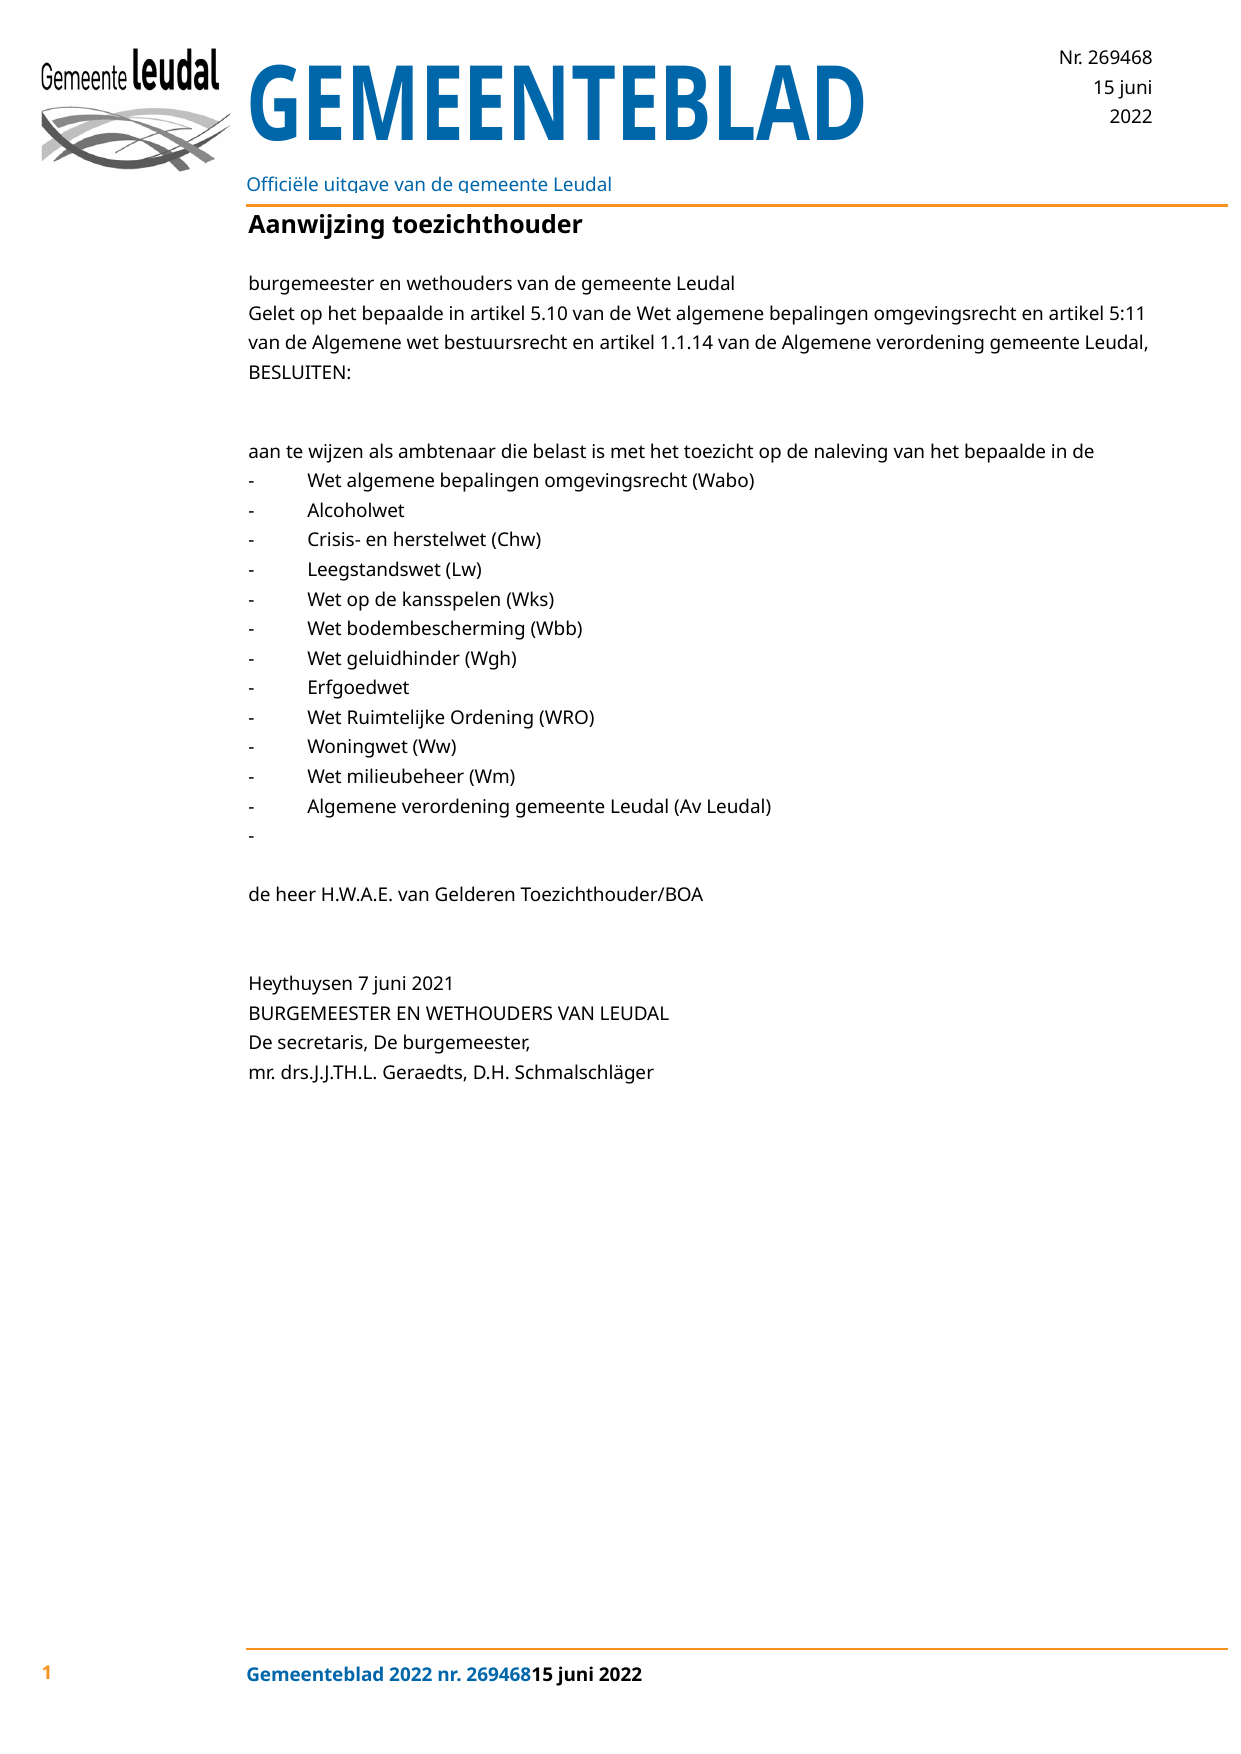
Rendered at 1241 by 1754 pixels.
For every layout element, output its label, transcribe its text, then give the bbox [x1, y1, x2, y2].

text BESLUITEN: [248, 359, 1152, 385]
list Wet Ruimtelijke Ordening (WRO) [248, 704, 1152, 730]
list Wet geluidhinder (Wgh) [248, 645, 1152, 671]
list Alcoholwet [248, 497, 1152, 523]
list Woningwet (Ww) [248, 734, 1152, 759]
list Wet milieubeheer (Wm) [248, 763, 1152, 789]
list Wet bodembescherming (Wbb) [248, 615, 1152, 641]
text De secretaris, De burgemeester, [248, 1029, 1152, 1055]
text Aanwijzing toezichthouder [248, 207, 1152, 241]
text mr. drs.J.J.TH.L. Geraedts, D.H. Schmalschläger [248, 1059, 1152, 1085]
text aan te wijzen als ambtenaar die belast is met het toezicht op de naleving van het bepaalde in de [248, 438, 1152, 464]
list Erfgoedwet [248, 674, 1152, 700]
list Leegstandswet (Lw) [248, 556, 1152, 582]
text BURGEMEESTER EN WETHOUDERS VAN LEUDAL [248, 1000, 1152, 1026]
list Wet algemene bepalingen omgevingsrecht (Wabo) [248, 467, 1152, 493]
picture [41, 47, 231, 172]
text Gelet op het bepaalde in artikel 5.10 van de Wet algemene bepalingen omgevingsrecht en artikel 5:11 van de Algemene wet bestuursrecht en artikel 1.1.14 van de Algemene verordening gemeente Leudal, [248, 300, 1152, 355]
text burgemeester en wethouders van de gemeente Leudal [248, 270, 1152, 296]
text Heythuysen 7 juni 2021 [248, 970, 1152, 996]
list Wet op de kansspelen (Wks) [248, 586, 1152, 612]
list Algemene verordening gemeente Leudal (Av Leudal) [248, 793, 1152, 819]
text de heer H.W.A.E. van Gelderen Toezichthouder/BOA [248, 882, 1152, 907]
list Crisis- en herstelwet (Chw) [248, 527, 1152, 552]
